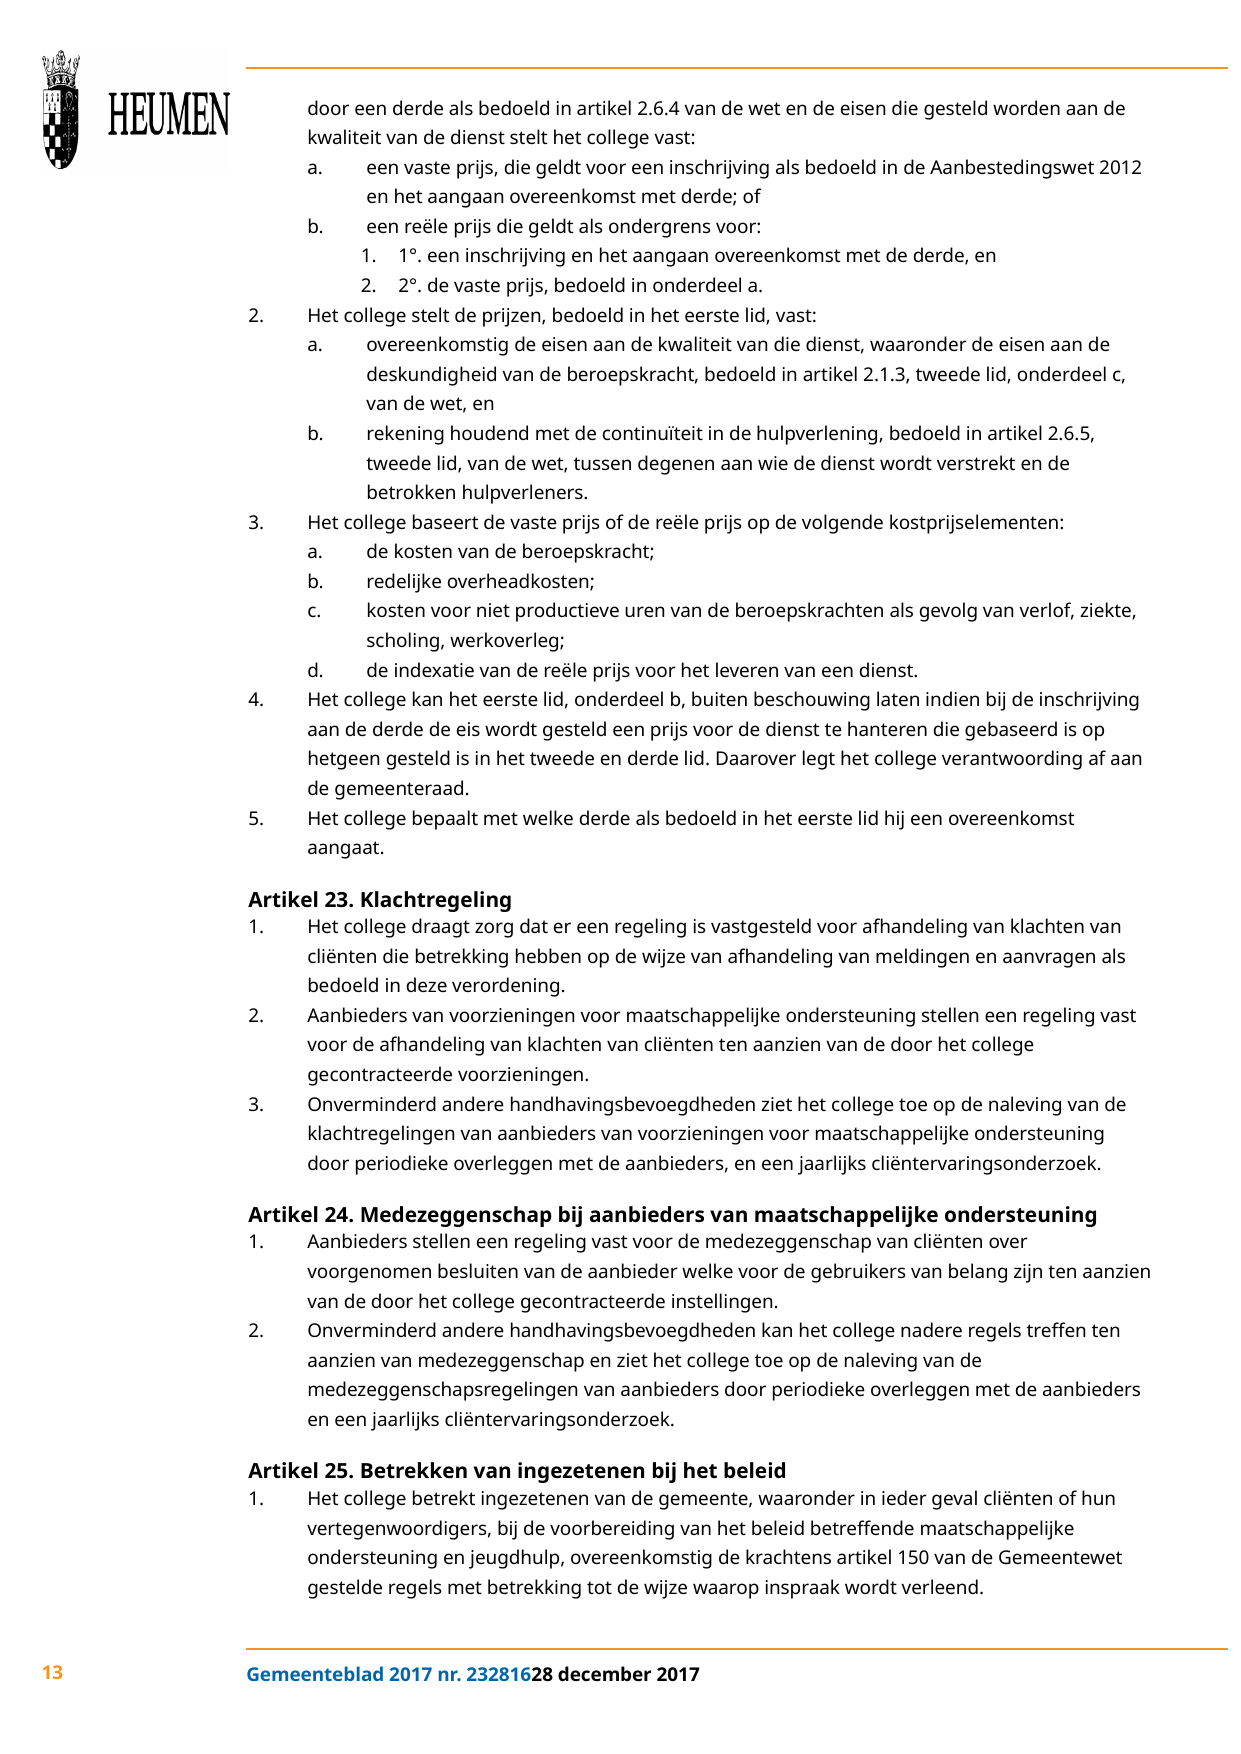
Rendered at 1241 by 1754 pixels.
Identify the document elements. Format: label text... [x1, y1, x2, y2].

list de indexatie van de reële prijs voor het leveren van een dienst. [307, 657, 1152, 683]
list Aanbieders stellen een regeling vast voor de medezeggenschap van cliënten over voorgenomen besluiten van de aanbieder welke voor de gebruikers van belang zijn ten aanzien van de door het college gecontracteerde instellingen. [248, 1229, 1152, 1314]
list Het college betrekt ingezetenen van de gemeente, waaronder in ieder geval cliënten of hun vertegenwoordigers, bij de voorbereiding van het beleid betreffende maatschappelijke ondersteuning en jeugdhulp, overeenkomstig de krachtens artikel 150 van de Gemeentewet gestelde regels met betrekking tot de wijze waarop inspraak wordt verleend. [248, 1485, 1152, 1599]
list Onverminderd andere handhavingsbevoegdheden kan het college nadere regels treffen ten aanzien van medezeggenschap en ziet het college toe op de naleving van de medezeggenschapsregelingen van aanbieders door periodieke overleggen met de aanbieders en een jaarlijks cliëntervaringsonderzoek. [248, 1317, 1152, 1432]
list Het college bepaalt met welke derde als bedoeld in het eerste lid hij een overeenkomst aangaat. [248, 805, 1152, 860]
list Het college draagt zorg dat er een regeling is vastgesteld voor afhandeling van klachten van cliënten die betrekking hebben op de wijze van afhandeling van meldingen en aanvragen als bedoeld in deze verordening. [248, 913, 1152, 998]
list Het college baseert de vaste prijs of de reële prijs op de volgende kostprijselementen: [248, 509, 1152, 535]
list redelijke overheadkosten; [307, 568, 1152, 594]
list overeenkomstig de eisen aan de kwaliteit van die dienst, waaronder de eisen aan de deskundigheid van de beroepskracht, bedoeld in artikel 2.1.3, tweede lid, onderdeel c, van de wet, en [307, 331, 1152, 416]
list kosten voor niet productieve uren van de beroepskrachten als gevolg van verlof, ziekte, scholing, werkoverleg; [307, 598, 1152, 653]
list de kosten van de beroepskracht; [307, 538, 1152, 564]
list door een derde als bedoeld in artikel 2.6.4 van de wet en de eisen die gesteld worden aan de kwaliteit van de dienst stelt het college vast: [248, 95, 1152, 150]
list Onverminderd andere handhavingsbevoegdheden ziet het college toe op de naleving van de klachtregelingen van aanbieders van voorzieningen voor maatschappelijke ondersteuning door periodieke overleggen met de aanbieders, en een jaarlijks cliëntervaringsonderzoek. [248, 1091, 1152, 1176]
text Artikel 25. Betrekken van ingezetenen bij het beleid [248, 1457, 1152, 1485]
list een vaste prijs, die geldt voor een inschrijving als bedoeld in de Aanbestedingswet 2012 en het aangaan overeenkomst met derde; of [307, 154, 1152, 209]
text Artikel 24. Medezeggenschap bij aanbieders van maatschappelijke ondersteuning [248, 1200, 1152, 1229]
list een reële prijs die geldt als ondergrens voor: [307, 213, 1152, 239]
picture [41, 47, 231, 172]
text Artikel 23. Klachtregeling [248, 885, 1152, 913]
list Het college stelt de prijzen, bedoeld in het eerste lid, vast: [248, 302, 1152, 328]
list rekening houdend met de continuïteit in de hulpverlening, bedoeld in artikel 2.6.5, tweede lid, van de wet, tussen degenen aan wie de dienst wordt verstrekt en de betrokken hulpverleners. [307, 420, 1152, 505]
list 2°. de vaste prijs, bedoeld in onderdeel a. [361, 272, 1152, 298]
list Aanbieders van voorzieningen voor maatschappelijke ondersteuning stellen een regeling vast voor de afhandeling van klachten van cliënten ten aanzien van de door het college gecontracteerde voorzieningen. [248, 1002, 1152, 1087]
list Het college kan het eerste lid, onderdeel b, buiten beschouwing laten indien bij de inschrijving aan de derde de eis wordt gesteld een prijs voor de dienst te hanteren die gebaseerd is op hetgeen gesteld is in het tweede en derde lid. Daarover legt het college verantwoording af aan de gemeenteraad. [248, 686, 1152, 801]
list 1°. een inschrijving en het aangaan overeenkomst met de derde, en [361, 243, 1152, 268]
